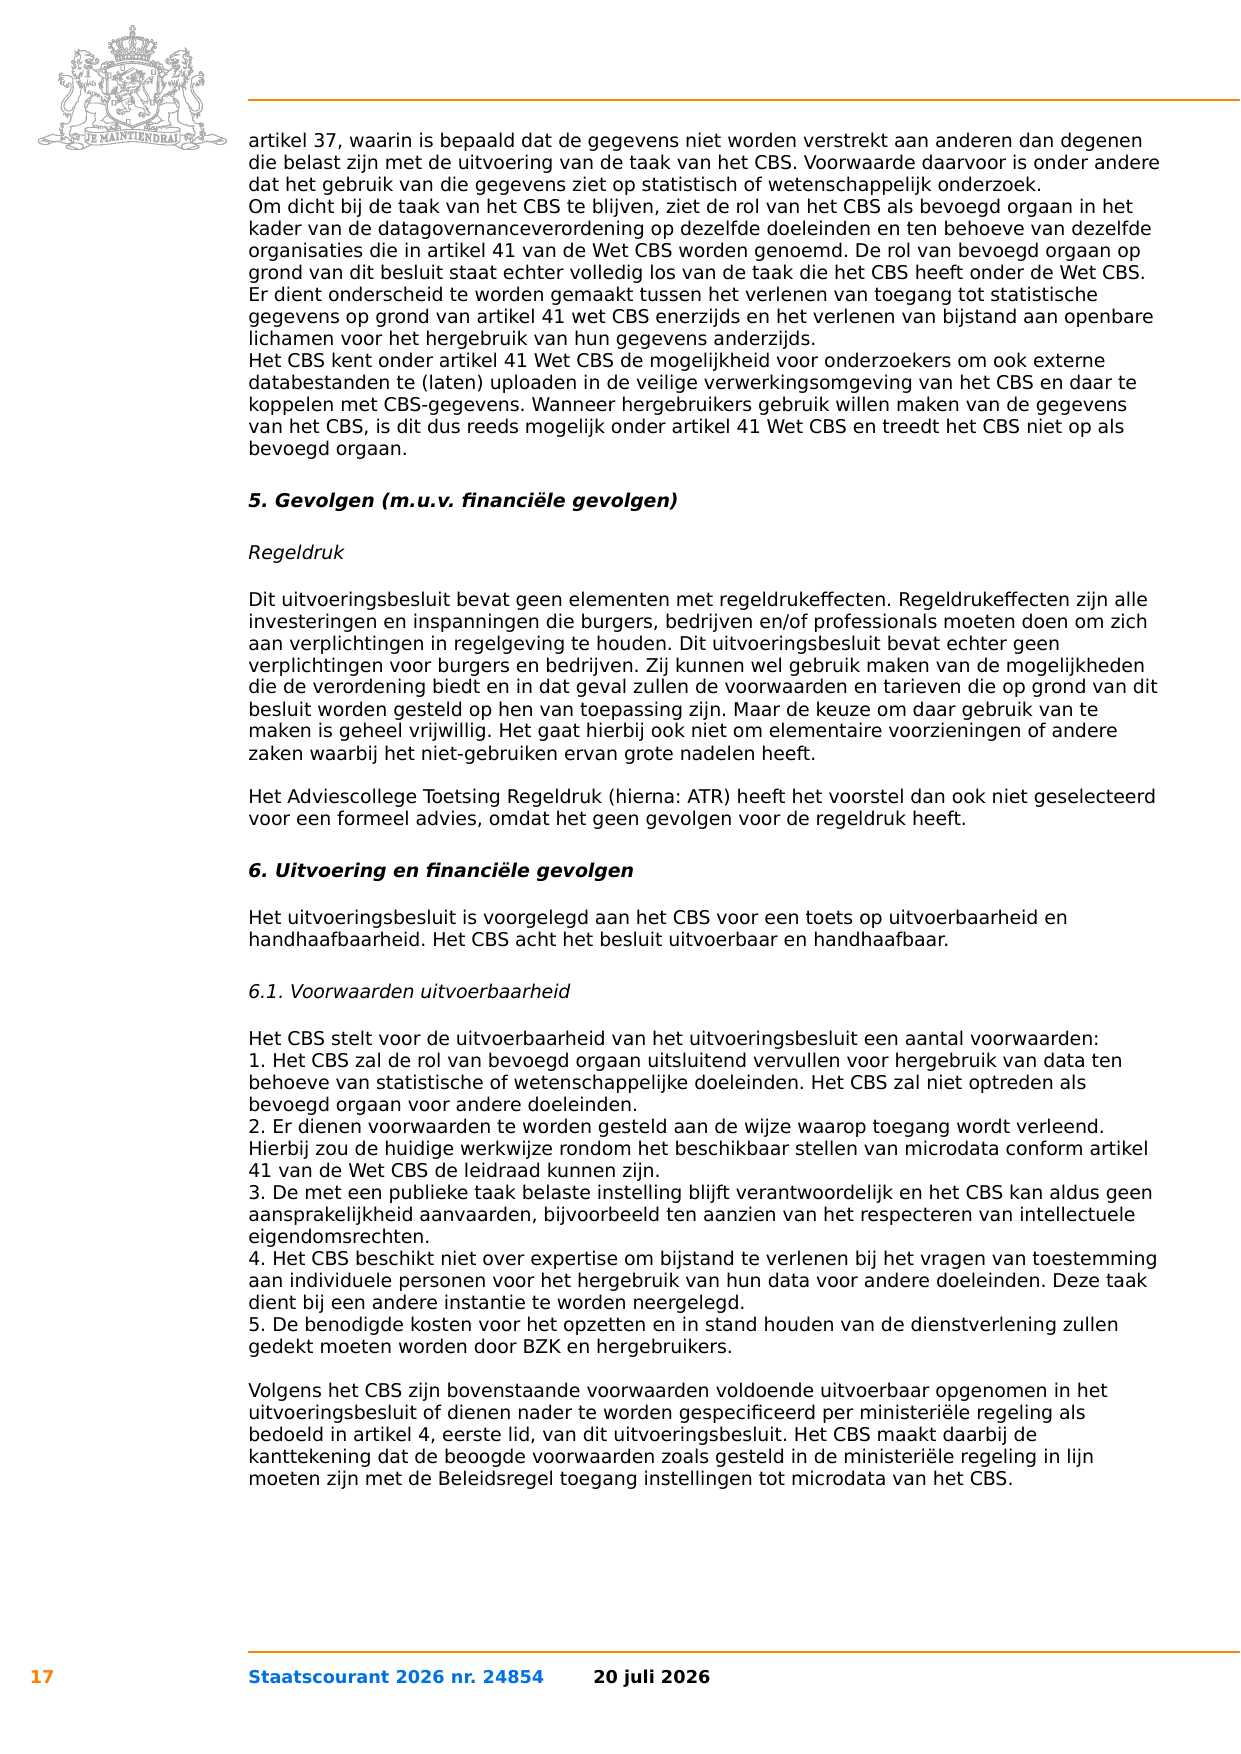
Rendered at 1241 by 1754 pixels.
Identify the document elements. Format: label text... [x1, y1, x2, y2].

subtitle 6.1. Voorwaarden uitvoerbaarheid [248, 981, 1163, 1003]
text 1. Het CBS zal de rol van bevoegd orgaan uitsluitend vervullen voor hergebruik van data ten behoeve van statistische of wetenschappelijke doeleinden. Het CBS zal niet optreden als bevoegd orgaan voor andere doeleinden. [248, 1050, 1163, 1116]
text Dit uitvoeringsbesluit bevat geen elementen met regeldrukeffecten. Regeldrukeffecten zijn alle investeringen en inspanningen die burgers, bedrijven en/of professionals moeten doen om zich aan verplichtingen in regelgeving te houden. Dit uitvoeringsbesluit bevat echter geen verplichtingen voor burgers en bedrijven. Zij kunnen wel gebruik maken van de mogelijkheden die de verordening biedt en in dat geval zullen de voorwaarden en tarieven die op grond van dit besluit worden gesteld op hen van toepassing zijn. Maar de keuze om daar gebruik van te maken is geheel vrijwillig. Het gaat hierbij ook niet om elementaire voorzieningen of andere zaken waarbij het niet-gebruiken ervan grote nadelen heeft. [248, 588, 1163, 764]
text 2. Er dienen voorwaarden te worden gesteld aan de wijze waarop toegang wordt verleend. Hierbij zou de huidige werkwijze rondom het beschikbaar stellen van microdata conform artikel 41 van de Wet CBS de leidraad kunnen zijn. [248, 1116, 1163, 1182]
text artikel 37, waarin is bepaald dat de gegevens niet worden verstrekt aan anderen dan degenen die belast zijn met de uitvoering van de taak van het CBS. Voorwaarde daarvoor is onder andere dat het gebruik van die gegevens ziet op statistisch of wetenschappelijk onderzoek. [248, 130, 1163, 196]
text Het Adviescollege Toetsing Regeldruk (hierna: ATR) heeft het voorstel dan ook niet geselecteerd voor een formeel advies, omdat het geen gevolgen voor de regeldruk heeft. [248, 786, 1163, 830]
text Het CBS kent onder artikel 41 Wet CBS de mogelijkheid voor onderzoekers om ook externe databestanden te (laten) uploaden in de veilige verwerkingsomgeving van het CBS en daar te koppelen met CBS-gegevens. Wanneer hergebruikers gebruik willen maken van de gegevens van het CBS, is dit dus reeds mogelijk onder artikel 41 Wet CBS en treedt het CBS niet op als bevoegd orgaan. [248, 350, 1163, 459]
text Volgens het CBS zijn bovenstaande voorwaarden voldoende uitvoerbaar opgenomen in het uitvoeringsbesluit of dienen nader te worden gespecificeerd per ministeriële regeling als bedoeld in artikel 4, eerste lid, van dit uitvoeringsbesluit. Het CBS maakt daarbij de kanttekening dat de beoogde voorwaarden zoals gesteld in de ministeriële regeling in lijn moeten zijn met de Beleidsregel toegang instellingen tot microdata van het CBS. [248, 1380, 1163, 1489]
subtitle Regeldruk [248, 542, 1163, 563]
subtitle 5. Gevolgen (m.u.v. financiële gevolgen) [248, 489, 1163, 512]
text Het CBS stelt voor de uitvoerbaarheid van het uitvoeringsbesluit een aantal voorwaarden: [248, 1028, 1163, 1050]
text Het uitvoeringsbesluit is voorgelegd aan het CBS voor een toets op uitvoerbaarheid en handhaafbaarheid. Het CBS acht het besluit uitvoerbaar en handhaafbaar. [248, 907, 1163, 951]
text Om dicht bij de taak van het CBS te blijven, ziet de rol van het CBS als bevoegd orgaan in het kader van de datagovernanceverordening op dezelfde doeleinden en ten behoeve van dezelfde organisaties die in artikel 41 van de Wet CBS worden genoemd. De rol van bevoegd orgaan op grond van dit besluit staat echter volledig los van de taak die het CBS heeft onder de Wet CBS. Er dient onderscheid te worden gemaakt tussen het verlenen van toegang tot statistische gegevens op grond van artikel 41 wet CBS enerzijds en het verlenen van bijstand aan openbare lichamen voor het hergebruik van hun gegevens anderzijds. [248, 196, 1163, 350]
text 3. De met een publieke taak belaste instelling blijft verantwoordelijk en het CBS kan aldus geen aansprakelijkheid aanvaarden, bijvoorbeeld ten aanzien van het respecteren van intellectuele eigendomsrechten. [248, 1182, 1163, 1248]
picture [38, 25, 227, 150]
text 5. De benodigde kosten voor het opzetten en in stand houden van de dienstverlening zullen gedekt moeten worden door BZK en hergebruikers. [248, 1314, 1163, 1358]
subtitle 6. Uitvoering en financiële gevolgen [248, 860, 1163, 882]
text 4. Het CBS beschikt niet over expertise om bijstand te verlenen bij het vragen van toestemming aan individuele personen voor het hergebruik van hun data voor andere doeleinden. Deze taak dient bij een andere instantie te worden neergelegd. [248, 1248, 1163, 1314]
